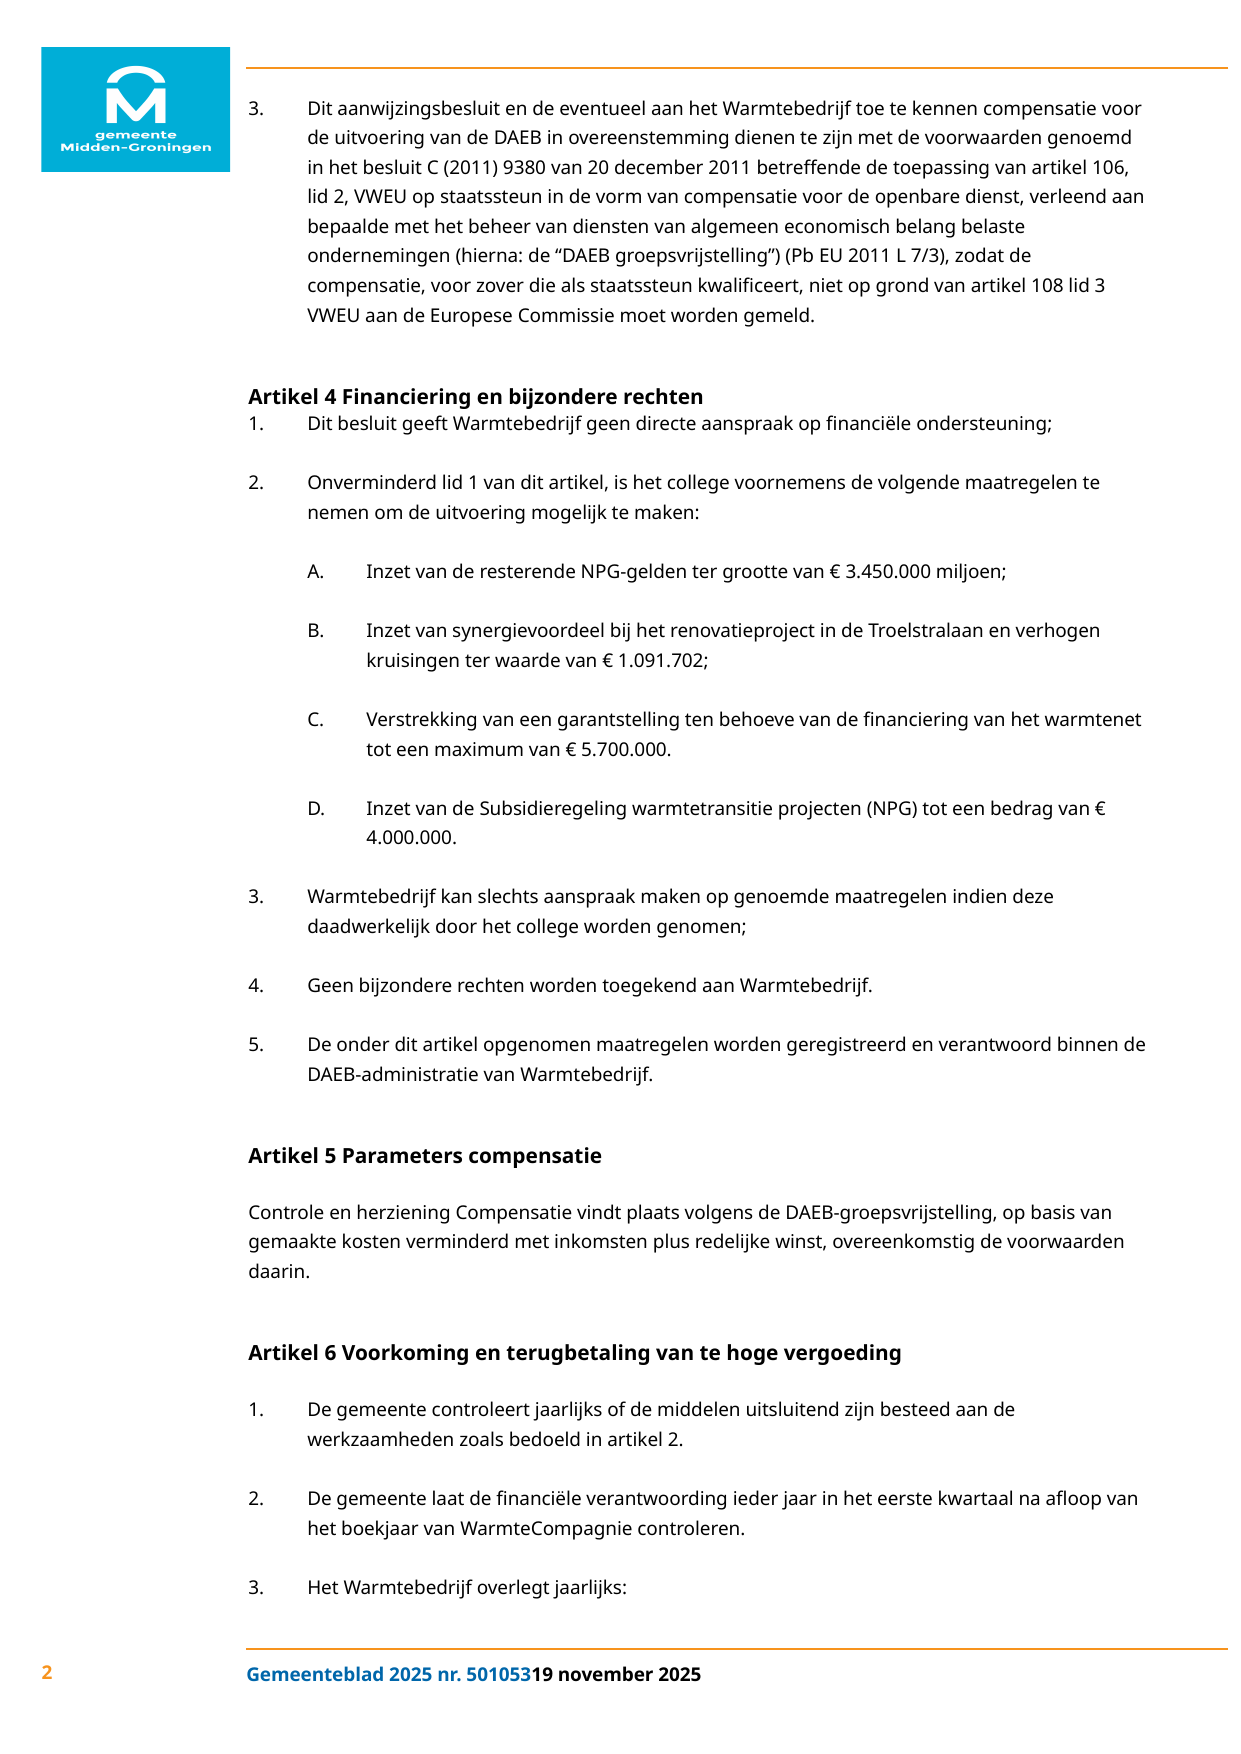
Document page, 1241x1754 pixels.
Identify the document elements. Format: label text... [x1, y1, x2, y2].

picture [107, 89, 165, 122]
list Geen bijzondere rechten worden toegekend aan Warmtebedrijf. [248, 972, 1152, 998]
list Inzet van de Subsidieregeling warmtetransitie projecten (NPG) tot een bedrag van € 4.000.000. [307, 795, 1152, 850]
list Warmtebedrijf kan slechts aanspraak maken op genoemde maatregelen indien deze daadwerkelijk door het college worden genomen; [248, 884, 1152, 939]
picture [108, 66, 164, 82]
list Dit aanwijzingsbesluit en de eventueel aan het Warmtebedrijf toe te kennen compensatie voor de uitvoering van de DAEB in overeenstemming dienen te zijn met de voorwaarden genoemd in het besluit C (2011) 9380 van 20 december 2011 betreffende de toepassing van artikel 106, lid 2, VWEU op staatssteun in de vorm van compensatie voor de openbare dienst, verleend aan bepaalde met het beheer van diensten van algemeen economisch belang belaste ondernemingen (hierna: de “DAEB groepsvrijstelling”) (Pb EU 2011 L 7/3), zodat de compensatie, voor zover die als staatssteun kwalificeert, niet op grond van artikel 108 lid 3 VWEU aan de Europese Commissie moet worden gemeld. [248, 95, 1152, 328]
text Artikel 4 Financiering en bijzondere rechten [248, 382, 1152, 410]
list De gemeente controleert jaarlijks of de middelen uitsluitend zijn besteed aan de werkzaamheden zoals bedoeld in artikel 2. [248, 1396, 1152, 1452]
list Inzet van de resterende NPG-gelden ter grootte van € 3.450.000 miljoen; [307, 558, 1152, 584]
list Dit besluit geeft Warmtebedrijf geen directe aanspraak op financiële ondersteuning; [248, 410, 1152, 436]
list Onverminderd lid 1 van dit artikel, is het college voornemens de volgende maatregelen te nemen om de uitvoering mogelijk te maken: [248, 469, 1152, 525]
list Inzet van synergievoordeel bij het renovatieproject in de Troelstralaan en verhogen kruisingen ter waarde van € 1.091.702; [307, 617, 1152, 673]
list De gemeente laat de financiële verantwoording ieder jaar in het eerste kwartaal na afloop van het boekjaar van WarmteCompagnie controleren. [248, 1485, 1152, 1540]
list De onder dit artikel opgenomen maatregelen worden geregistreerd en verantwoord binnen de DAEB-administratie van Warmtebedrijf. [248, 1032, 1152, 1087]
list Verstrekking van een garantstelling ten behoeve van de financiering van het warmtenet tot een maximum van € 5.700.000. [307, 706, 1152, 761]
text Artikel 6 Voorkoming en terugbetaling van te hoge vergoeding [248, 1338, 1152, 1367]
list Het Warmtebedrijf overlegt jaarlijks: [248, 1574, 1152, 1599]
text Artikel 5 Parameters compensatie [248, 1141, 1152, 1169]
text Controle en herziening Compensatie vindt plaats volgens de DAEB-groepsvrijstelling, op basis van gemaakte kosten verminderd met inkomsten plus redelijke winst, overeenkomstig de voorwaarden daarin. [248, 1199, 1152, 1284]
picture [184, 146, 190, 153]
